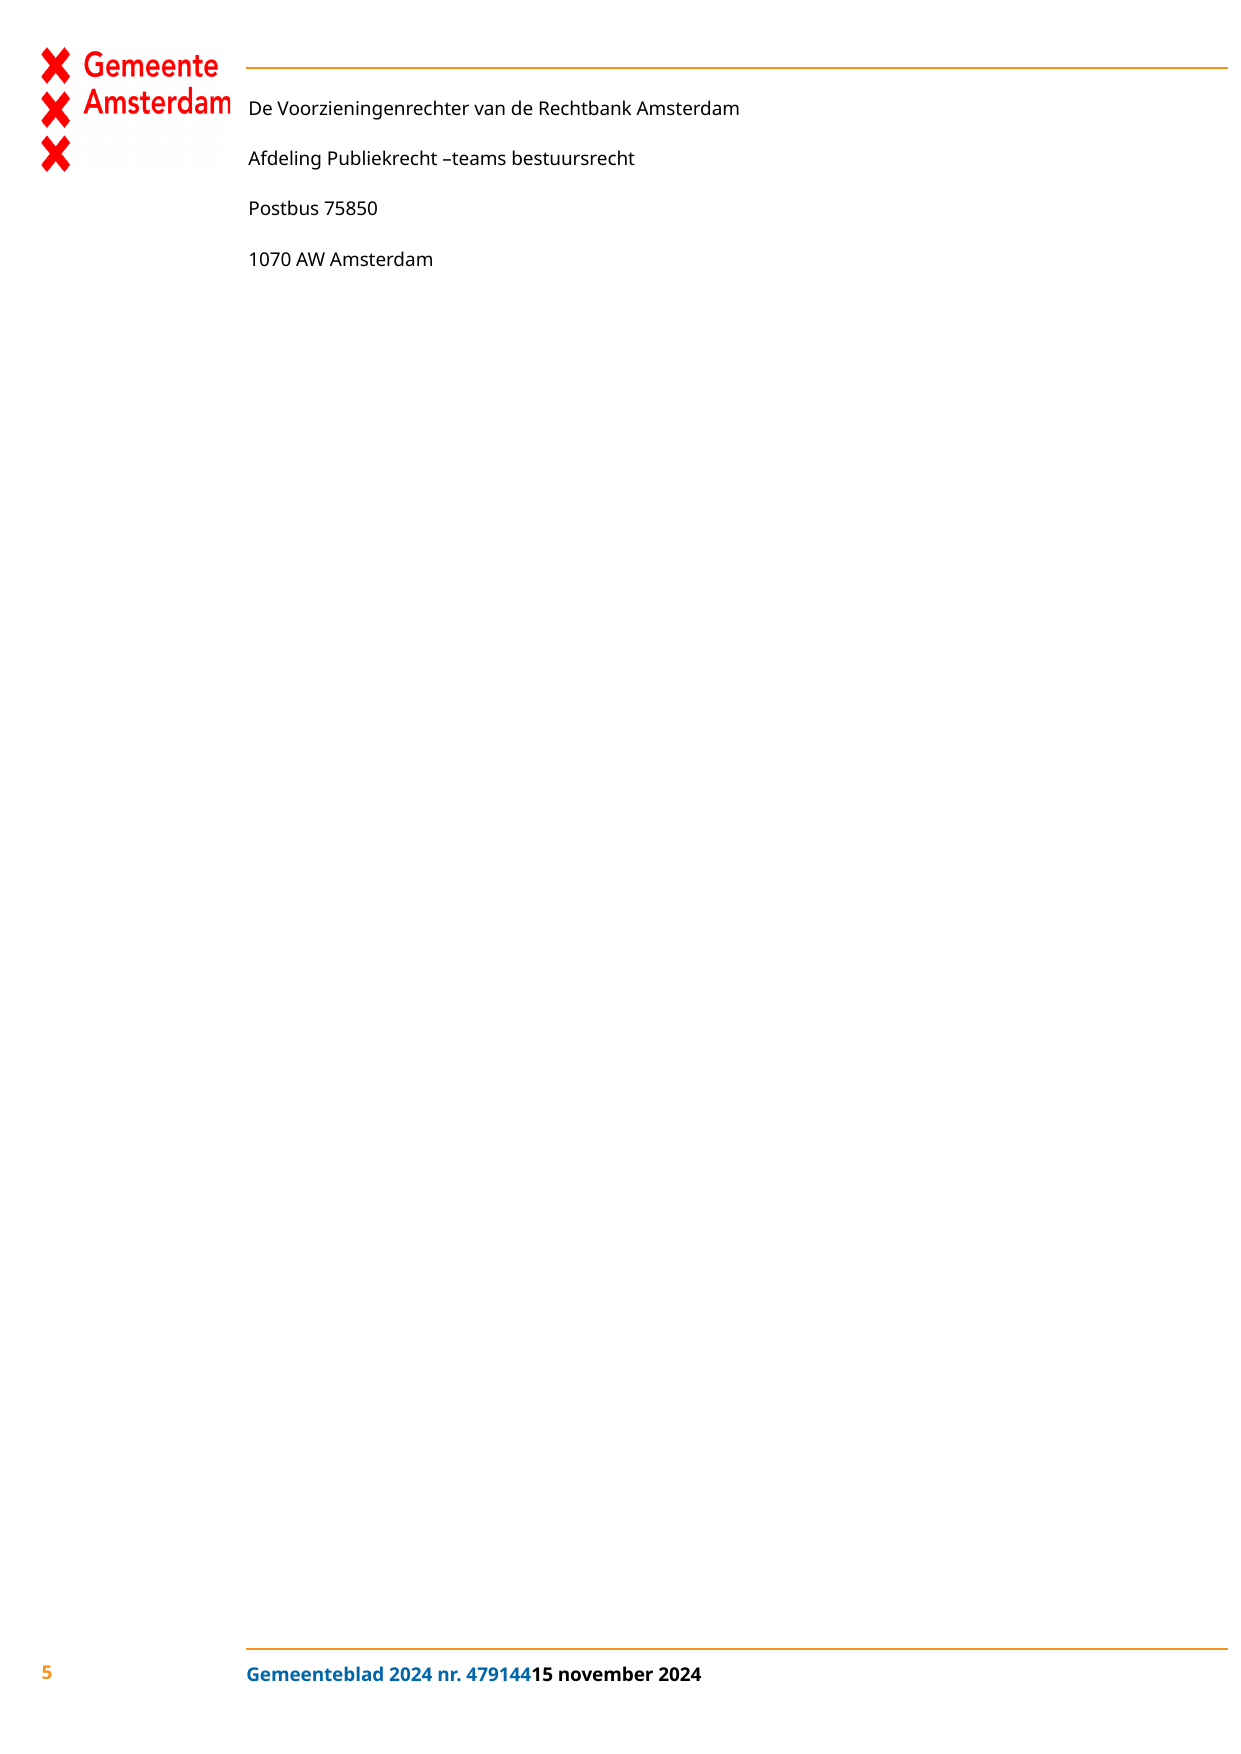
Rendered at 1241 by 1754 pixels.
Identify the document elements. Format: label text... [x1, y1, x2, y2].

picture [41, 47, 231, 172]
text 1070 AW Amsterdam [248, 246, 1152, 272]
text Postbus 75850 [248, 196, 1152, 221]
text De Voorzieningenrechter van de Rechtbank Amsterdam [248, 95, 1152, 121]
text Afdeling Publiekrecht –teams bestuursrecht [248, 145, 1152, 171]
